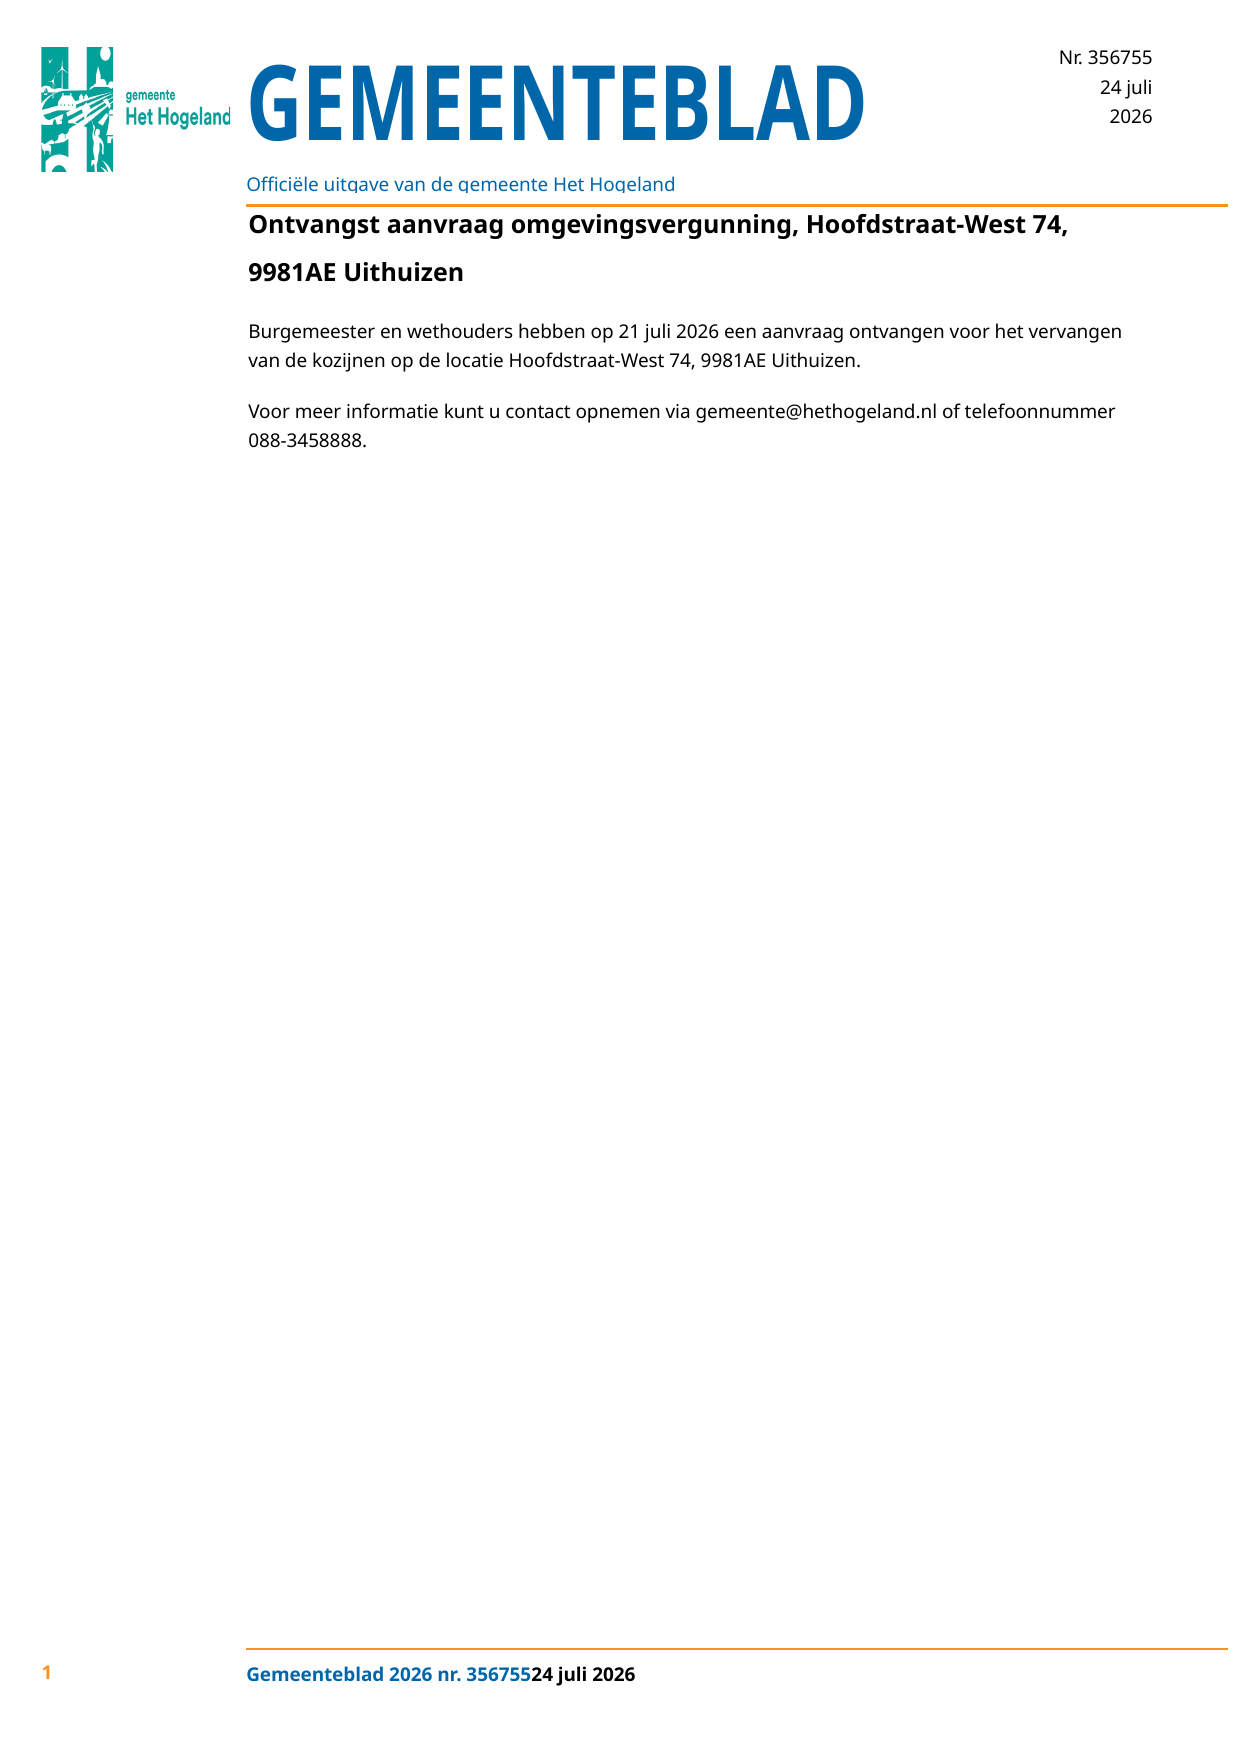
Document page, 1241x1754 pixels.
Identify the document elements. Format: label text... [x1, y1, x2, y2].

text Burgemeester en wethouders hebben op 21 juli 2026 een aanvraag ontvangen voor het vervangen van de kozijnen op de locatie Hoofdstraat-West 74, 9981AE Uithuizen. [248, 318, 1152, 373]
text Ontvangst aanvraag omgevingsvergunning, Hoofdstraat-West 74, 9981AE Uithuizen [248, 207, 1152, 288]
text Voor meer informatie kunt u contact opnemen via gemeente@hethogeland.nl of telefoonnummer 088-3458888. [248, 398, 1152, 453]
picture [41, 47, 231, 172]
